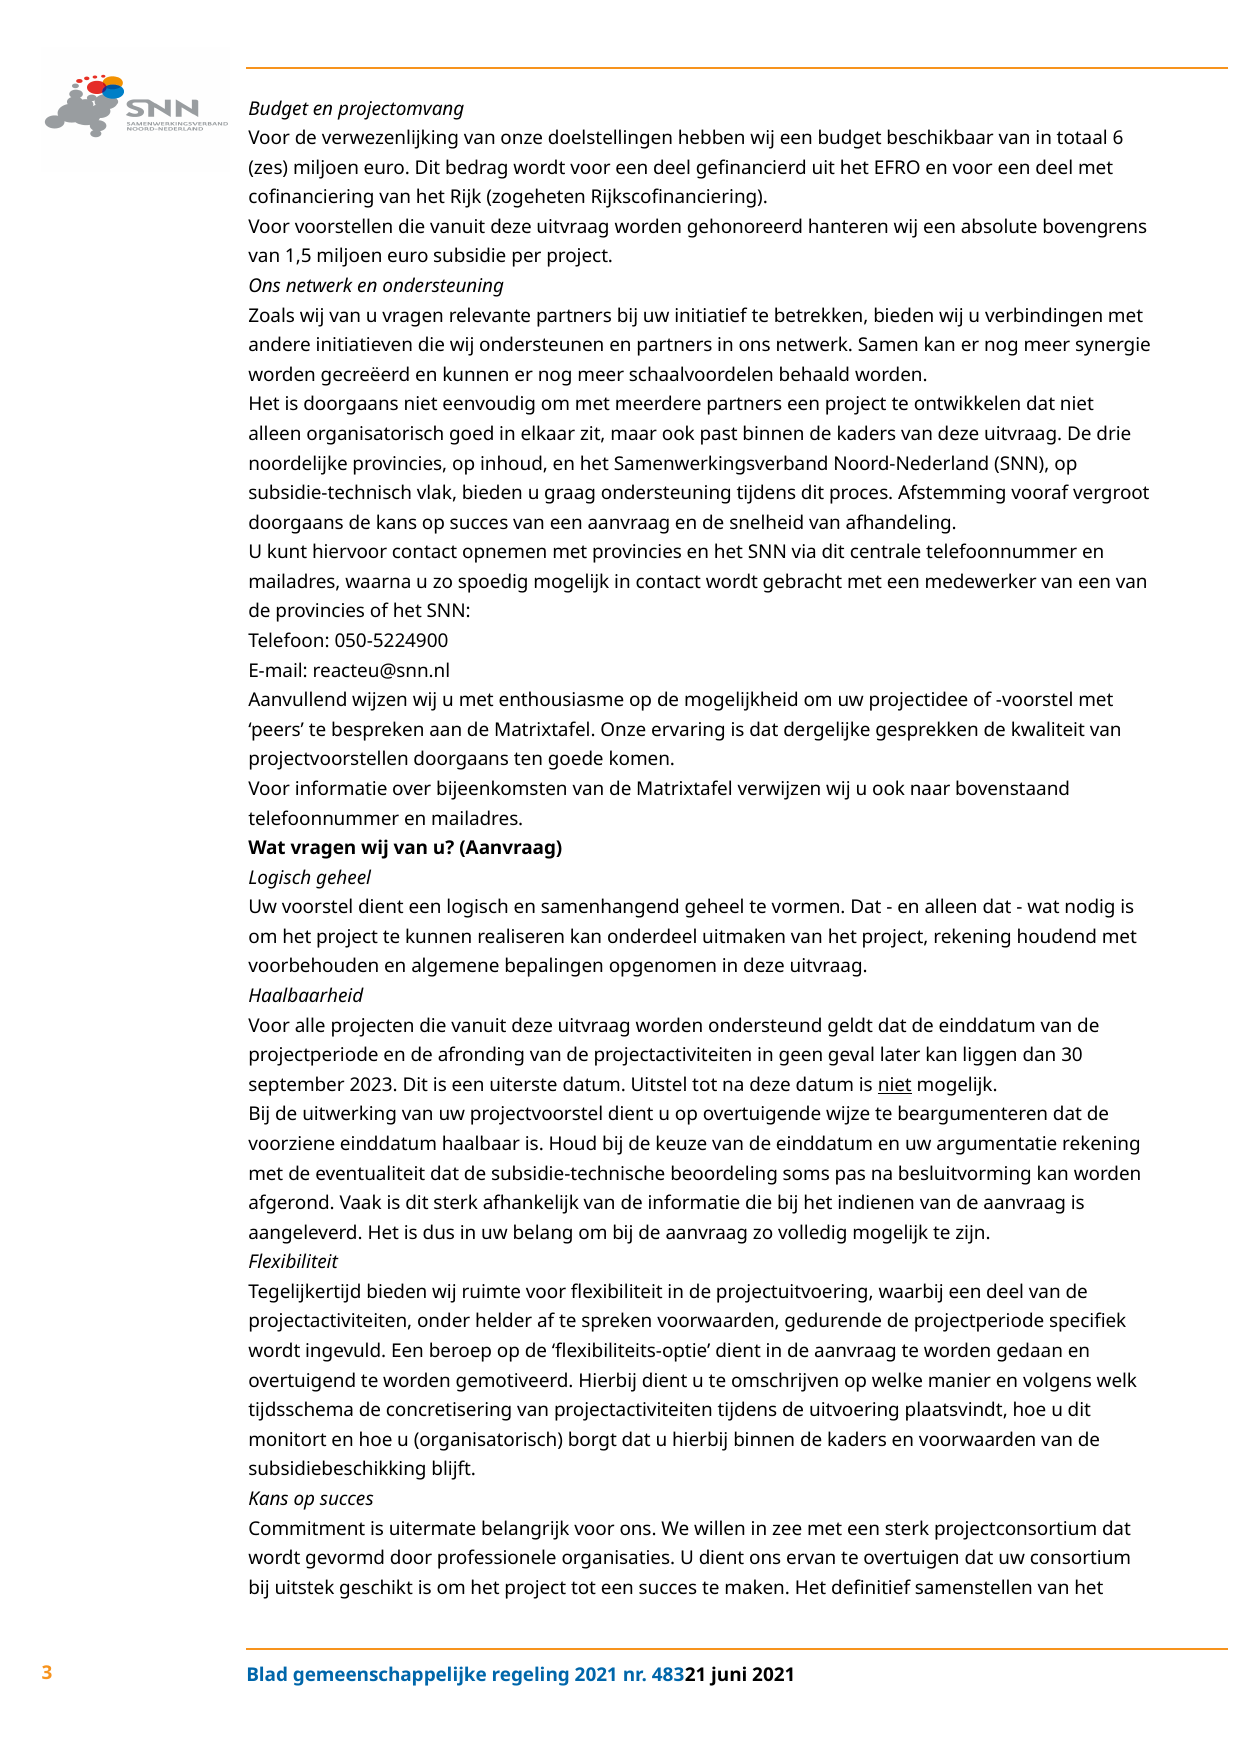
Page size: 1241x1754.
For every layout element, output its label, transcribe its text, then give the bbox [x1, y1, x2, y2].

text Commitment is uitermate belangrijk voor ons. We willen in zee met een sterk projectconsortium dat wordt gevormd door professionele organisaties. U dient ons ervan te overtuigen dat uw consortium bij uitstek geschikt is om het project tot een succes te maken. Het definitief samenstellen van het [248, 1515, 1152, 1600]
text U kunt hiervoor contact opnemen met provincies en het SNN via dit centrale telefoonnummer en mailadres, waarna u zo spoedig mogelijk in contact wordt gebracht met een medewerker van een van de provincies of het SNN: [248, 538, 1152, 623]
text Zoals wij van u vragen relevante partners bij uw initiatief te betrekken, bieden wij u verbindingen met andere initiatieven die wij ondersteunen en partners in ons netwerk. Samen kan er nog meer synergie worden gecreëerd en kunnen er nog meer schaalvoordelen behaald worden. [248, 302, 1152, 387]
picture [41, 47, 231, 172]
text Tegelijkertijd bieden wij ruimte voor flexibiliteit in de projectuitvoering, waarbij een deel van de projectactiviteiten, onder helder af te spreken voorwaarden, gedurende de projectperiode specifiek wordt ingevuld. Een beroep op de ‘flexibiliteits-optie’ dient in de aanvraag te worden gedaan en overtuigend te worden gemotiveerd. Hierbij dient u te omschrijven op welke manier en volgens welk tijdsschema de concretisering van projectactiviteiten tijdens de uitvoering plaatsvindt, hoe u dit monitort en hoe u (organisatorisch) borgt dat u hierbij binnen de kaders en voorwaarden van de subsidiebeschikking blijft. [248, 1278, 1152, 1481]
text Haalbaarheid [248, 982, 1152, 1008]
text Voor voorstellen die vanuit deze uitvraag worden gehonoreerd hanteren wij een absolute bovengrens van 1,5 miljoen euro subsidie per project. [248, 213, 1152, 268]
text Bij de uitwerking van uw projectvoorstel dient u op overtuigende wijze te beargumenteren dat de voorziene einddatum haalbaar is. Houd bij de keuze van de einddatum en uw argumentatie rekening met de eventualiteit dat de subsidie-technische beoordeling soms pas na besluitvorming kan worden afgerond. Vaak is dit sterk afhankelijk van de informatie die bij het indienen van de aanvraag is aangeleverd. Het is dus in uw belang om bij de aanvraag zo volledig mogelijk te zijn. [248, 1101, 1152, 1245]
text Voor informatie over bijeenkomsten van de Matrixtafel verwijzen wij u ook naar bovenstaand telefoonnummer en mailadres. [248, 775, 1152, 831]
text Uw voorstel dient een logisch en samenhangend geheel te vormen. Dat - en alleen dat - wat nodig is om het project te kunnen realiseren kan onderdeel uitmaken van het project, rekening houdend met voorbehouden en algemene bepalingen opgenomen in deze uitvraag. [248, 893, 1152, 978]
text Kans op succes [248, 1485, 1152, 1511]
text Voor de verwezenlijking van onze doelstellingen hebben wij een budget beschikbaar van in totaal 6 (zes) miljoen euro. Dit bedrag wordt voor een deel gefinancierd uit het EFRO en voor een deel met cofinanciering van het Rijk (zogeheten Rijkscofinanciering). [248, 124, 1152, 209]
text Het is doorgaans niet eenvoudig om met meerdere partners een project te ontwikkelen dat niet alleen organisatorisch goed in elkaar zit, maar ook past binnen de kaders van deze uitvraag. De drie noordelijke provincies, op inhoud, en het Samenwerkingsverband Noord-Nederland (SNN), op subsidie-technisch vlak, bieden u graag ondersteuning tijdens dit proces. Afstemming vooraf vergroot doorgaans de kans op succes van een aanvraag en de snelheid van afhandeling. [248, 391, 1152, 535]
text Telefoon: 050-5224900 [248, 627, 1152, 653]
text E-mail: reacteu@snn.nl [248, 657, 1152, 683]
text Wat vragen wij van u? (Aanvraag) [248, 834, 1152, 860]
text Aanvullend wijzen wij u met enthousiasme op de mogelijkheid om uw projectidee of -voorstel met ‘peers’ te bespreken aan de Matrixtafel. Onze ervaring is dat dergelijke gesprekken de kwaliteit van projectvoorstellen doorgaans ten goede komen. [248, 686, 1152, 771]
text Logisch geheel [248, 864, 1152, 890]
text Flexibiliteit [248, 1248, 1152, 1274]
text Voor alle projecten die vanuit deze uitvraag worden ondersteund geldt dat de einddatum van de projectperiode en de afronding van de projectactiviteiten in geen geval later kan liggen dan 30 september 2023. Dit is een uiterste datum. Uitstel tot na deze datum is niet mogelijk. [248, 1012, 1152, 1097]
text Budget en projectomvang [248, 95, 1152, 121]
text Ons netwerk en ondersteuning [248, 272, 1152, 298]
